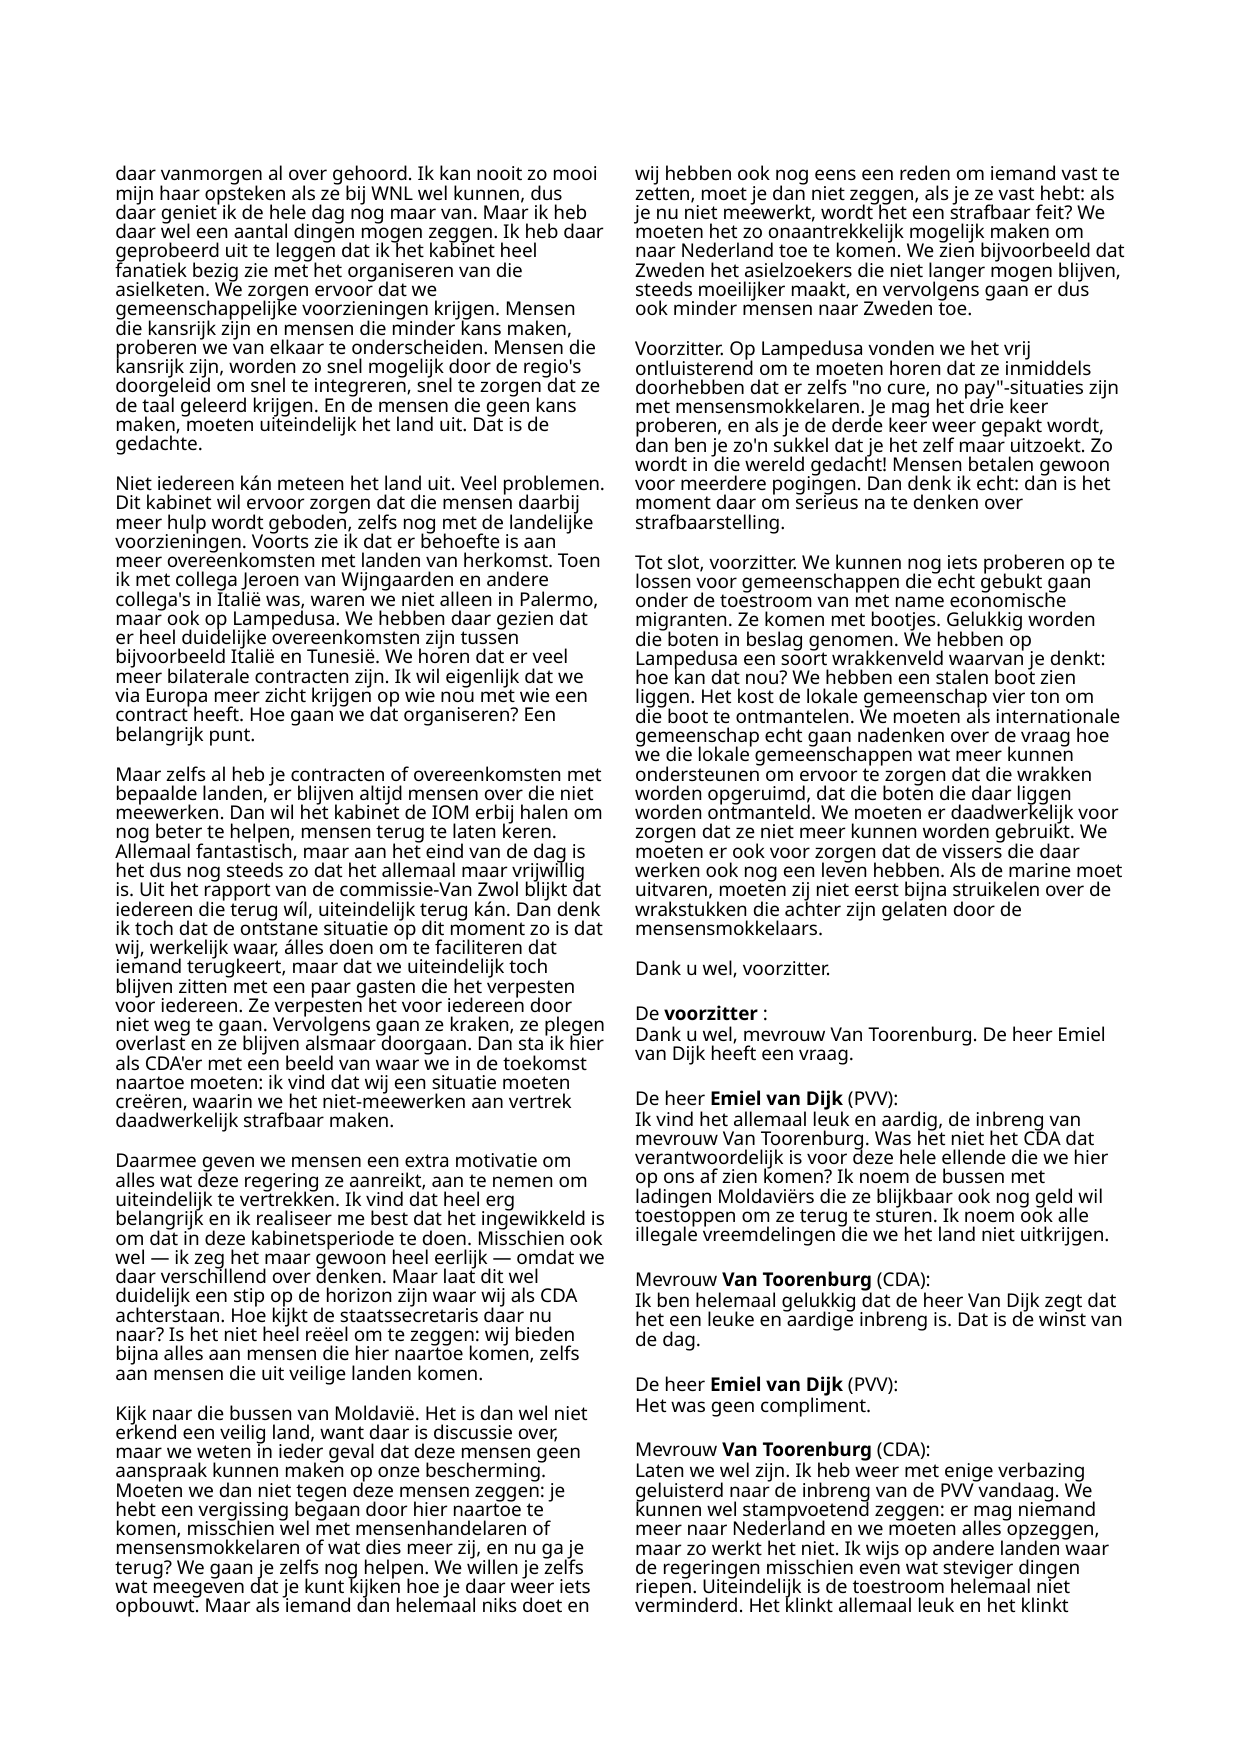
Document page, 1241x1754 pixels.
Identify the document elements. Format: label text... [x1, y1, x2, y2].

text Ik ben helemaal gelukkig dat de heer Van Dijk zegt dat het een leuke en aardige inbreng is. Dat is de winst van de dag. [635, 1292, 1125, 1350]
text Dank u wel, mevrouw Van Toorenburg. De heer Emiel van Dijk heeft een vraag. [635, 1026, 1125, 1064]
text Tot slot, voorzitter. We kunnen nog iets proberen op te lossen voor gemeenschappen die echt gebukt gaan onder de toestroom van met name economische migranten. Ze komen met bootjes. Gelukkig worden die boten in beslag genomen. We hebben op Lampedusa een soort wrakkenveld waarvan je denkt: hoe kan dat nou? We hebben een stalen boot zien liggen. Het kost de lokale gemeenschap vier ton om die boot te ontmantelen. We moeten als internationale gemeenschap echt gaan nadenken over de vraag hoe we die lokale gemeenschappen wat meer kunnen ondersteunen om ervoor te zorgen dat die wrakken worden opgeruimd, dat die boten die daar liggen worden ontmanteld. We moeten er daadwerkelijk voor zorgen dat ze niet meer kunnen worden gebruikt. We moeten er ook voor zorgen dat de vissers die daar werken ook nog een leven hebben. Als de marine moet uitvaren, moeten zij niet eerst bijna struikelen over de wrakstukken die achter zijn gelaten door de mensensmokkelaars. [635, 554, 1125, 939]
text De heer Emiel van Dijk (PVV): [635, 1085, 1125, 1111]
text daar vanmorgen al over gehoord. Ik kan nooit zo mooi mijn haar opsteken als ze bij WNL wel kunnen, dus daar geniet ik de hele dag nog maar van. Maar ik heb daar wel een aantal dingen mogen zeggen. Ik heb daar geprobeerd uit te leggen dat ik het kabinet heel fanatiek bezig zie met het organiseren van die asielketen. We zorgen ervoor dat we gemeenschappelijke voorzieningen krijgen. Mensen die kansrijk zijn en mensen die minder kans maken, proberen we van elkaar te onderscheiden. Mensen die kansrijk zijn, worden zo snel mogelijk door de regio's doorgeleid om snel te integreren, snel te zorgen dat ze de taal geleerd krijgen. En de mensen die geen kans maken, moeten uiteindelijk het land uit. Dat is de gedachte. [115, 165, 605, 454]
text De voorzitter : [635, 1000, 1125, 1026]
text wij hebben ook nog eens een reden om iemand vast te zetten, moet je dan niet zeggen, als je ze vast hebt: als je nu niet meewerkt, wordt het een strafbaar feit? We moeten het zo onaantrekkelijk mogelijk maken om naar Nederland toe te komen. We zien bijvoorbeeld dat Zweden het asielzoekers die niet langer mogen blijven, steeds moeilijker maakt, en vervolgens gaan er dus ook minder mensen naar Zweden toe. [635, 165, 1125, 319]
text Het was geen compliment. [635, 1397, 1125, 1416]
text Dank u wel, voorzitter. [635, 960, 1125, 979]
text Ik vind het allemaal leuk en aardig, de inbreng van mevrouw Van Toorenburg. Was het niet het CDA dat verantwoordelijk is voor deze hele ellende die we hier op ons af zien komen? Ik noem de bussen met ladingen Moldaviërs die ze blijkbaar ook nog geld wil toestoppen om ze terug te sturen. Ik noem ook alle illegale vreemdelingen die we het land niet uitkrijgen. [635, 1111, 1125, 1246]
text De heer Emiel van Dijk (PVV): [635, 1371, 1125, 1397]
text Mevrouw Van Toorenburg (CDA): [635, 1266, 1125, 1292]
text Niet iedereen kán meteen het land uit. Veel problemen. Dit kabinet wil ervoor zorgen dat die mensen daarbij meer hulp wordt geboden, zelfs nog met de landelijke voorzieningen. Voorts zie ik dat er behoefte is aan meer overeenkomsten met landen van herkomst. Toen ik met collega Jeroen van Wijngaarden en andere collega's in Italië was, waren we niet alleen in Palermo, maar ook op Lampedusa. We hebben daar gezien dat er heel duidelijke overeenkomsten zijn tussen bijvoorbeeld Italië en Tunesië. We horen dat er veel meer bilaterale contracten zijn. Ik wil eigenlijk dat we via Europa meer zicht krijgen op wie nou met wie een contract heeft. Hoe gaan we dat organiseren? Een belangrijk punt. [115, 475, 605, 745]
text Daarmee geven we mensen een extra motivatie om alles wat deze regering ze aanreikt, aan te nemen om uiteindelijk te vertrekken. Ik vind dat heel erg belangrijk en ik realiseer me best dat het ingewikkeld is om dat in deze kabinetsperiode te doen. Misschien ook wel — ik zeg het maar gewoon heel eerlijk — omdat we daar verschillend over denken. Maar laat dit wel duidelijk een stip op de horizon zijn waar wij als CDA achterstaan. Hoe kijkt de staatssecretaris daar nu naar? Is het niet heel reëel om te zeggen: wij bieden bijna alles aan mensen die hier naartoe komen, zelfs aan mensen die uit veilige landen komen. [115, 1152, 605, 1384]
text Maar zelfs al heb je contracten of overeenkomsten met bepaalde landen, er blijven altijd mensen over die niet meewerken. Dan wil het kabinet de IOM erbij halen om nog beter te helpen, mensen terug te laten keren. Allemaal fantastisch, maar aan het eind van de dag is het dus nog steeds zo dat het allemaal maar vrijwillig is. Uit het rapport van de commissie-Van Zwol blijkt dat iedereen die terug wíl, uiteindelijk terug kán. Dan denk ik toch dat de ontstane situatie op dit moment zo is dat wij, werkelijk waar, álles doen om te faciliteren dat iemand terugkeert, maar dat we uiteindelijk toch blijven zitten met een paar gasten die het verpesten voor iedereen. Ze verpesten het voor iedereen door niet weg te gaan. Vervolgens gaan ze kraken, ze plegen overlast en ze blijven alsmaar doorgaan. Dan sta ik hier als CDA'er met een beeld van waar we in de toekomst naartoe moeten: ik vind dat wij een situatie moeten creëren, waarin we het niet-meewerken aan vertrek daadwerkelijk strafbaar maken. [115, 766, 605, 1132]
text Kijk naar die bussen van Moldavië. Het is dan wel niet erkend een veilig land, want daar is discussie over, maar we weten in ieder geval dat deze mensen geen aanspraak kunnen maken op onze bescherming. Moeten we dan niet tegen deze mensen zeggen: je hebt een vergissing begaan door hier naartoe te komen, misschien wel met mensenhandelaren of mensensmokkelaren of wat dies meer zij, en nu ga je terug? We gaan je zelfs nog helpen. We willen je zelfs wat meegeven dat je kunt kijken hoe je daar weer iets opbouwt. Maar als iemand dan helemaal niks doet en [115, 1404, 605, 1616]
text Mevrouw Van Toorenburg (CDA): [635, 1437, 1125, 1462]
text Voorzitter. Op Lampedusa vonden we het vrij ontluisterend om te moeten horen dat ze inmiddels doorhebben dat er zelfs "no cure, no pay"-situaties zijn met mensensmokkelaren. Je mag het drie keer proberen, en als je de derde keer weer gepakt wordt, dan ben je zo'n sukkel dat je het zelf maar uitzoekt. Zo wordt in die wereld gedacht! Mensen betalen gewoon voor meerdere pogingen. Dan denk ik echt: dan is het moment daar om serieus na te denken over strafbaarstelling. [635, 340, 1125, 533]
text Laten we wel zijn. Ik heb weer met enige verbazing geluisterd naar de inbreng van de PVV vandaag. We kunnen wel stampvoetend zeggen: er mag niemand meer naar Nederland en we moeten alles opzeggen, maar zo werkt het niet. Ik wijs op andere landen waar de regeringen misschien even wat steviger dingen riepen. Uiteindelijk is de toestroom helemaal niet verminderd. Het klinkt allemaal leuk en het klinkt [635, 1462, 1125, 1617]
